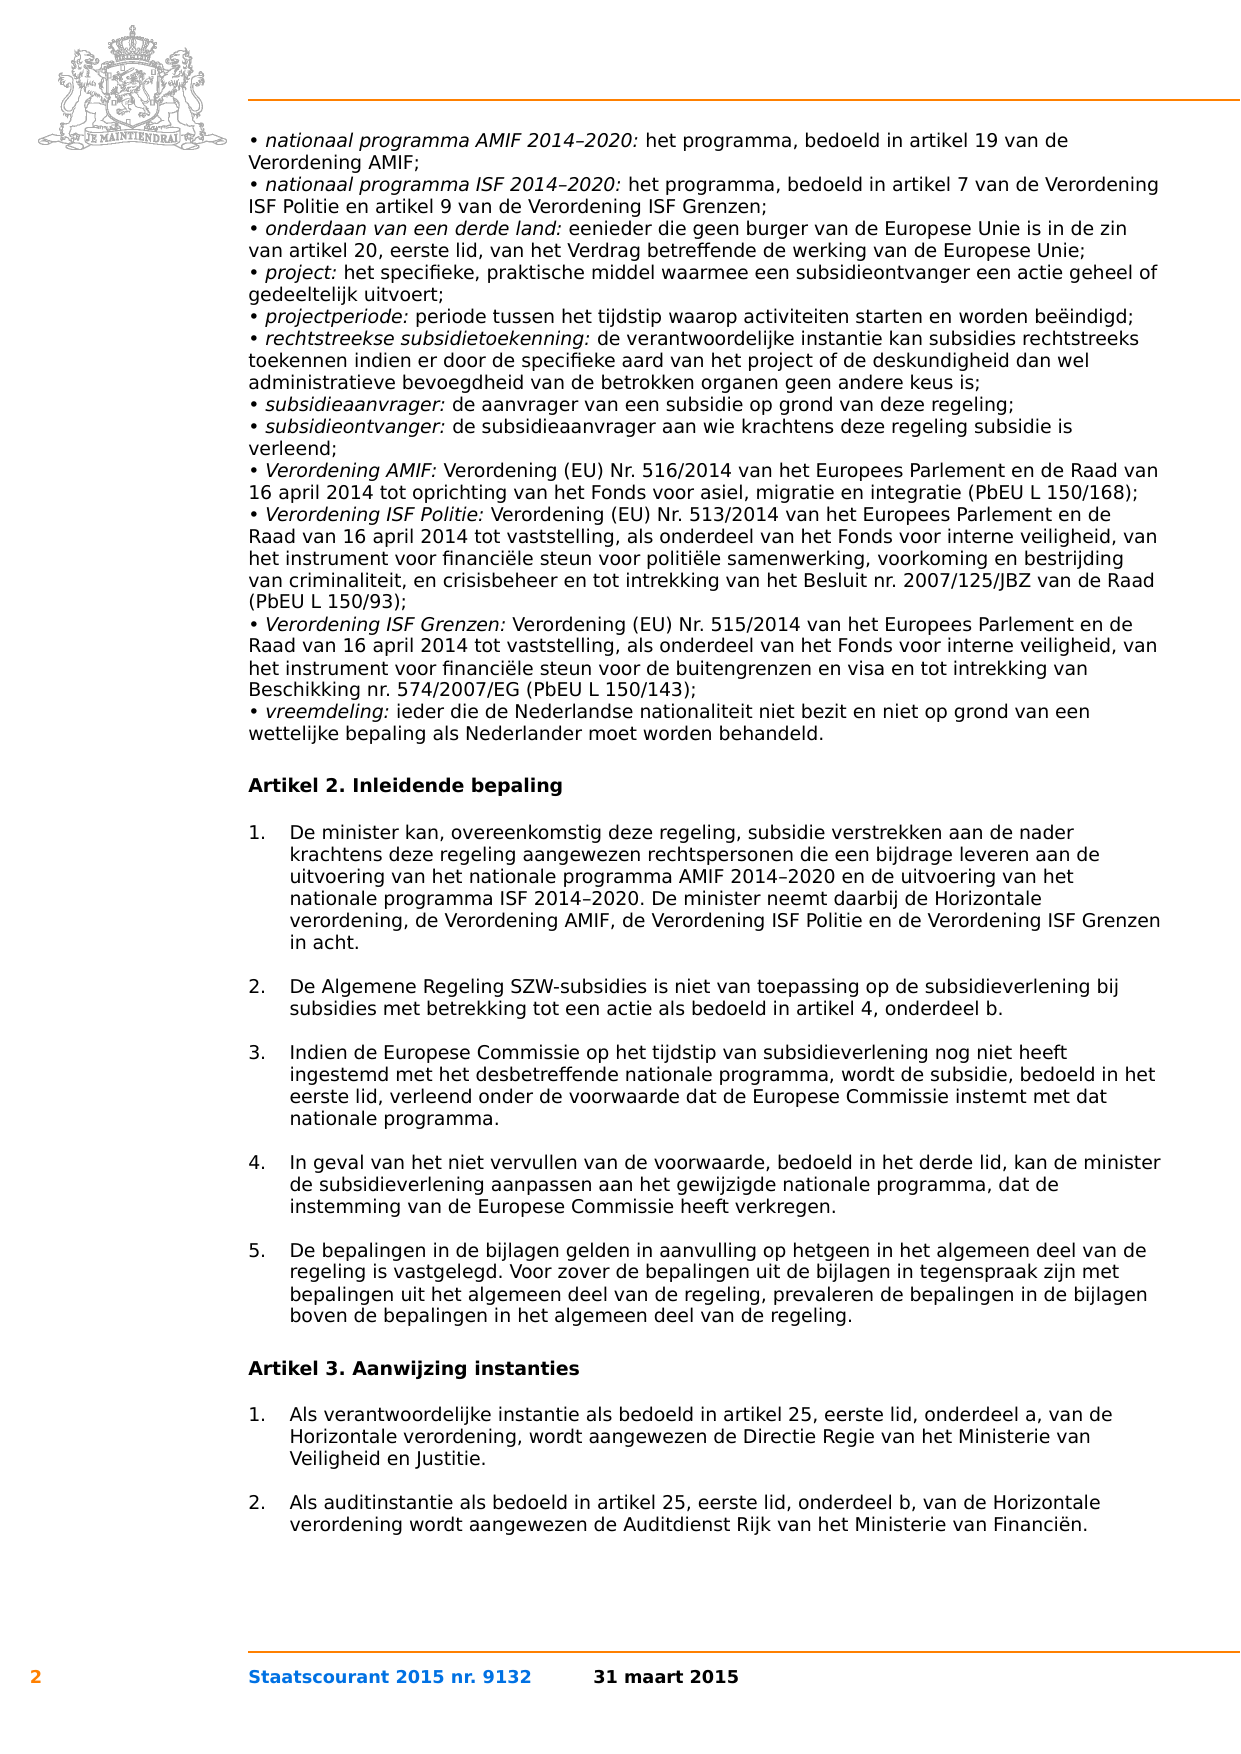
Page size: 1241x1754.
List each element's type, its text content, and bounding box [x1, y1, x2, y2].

text 2. Als auditinstantie als bedoeld in artikel 25, eerste lid, onderdeel b, van de Horizontale verordening wordt aangewezen de Auditdienst Rijk van het Ministerie van Financiën. [248, 1492, 1163, 1536]
text • projectperiode: periode tussen het tijdstip waarop activiteiten starten en worden beëindigd; [248, 306, 1163, 328]
text • onderdaan van een derde land: eenieder die geen burger van de Europese Unie is in de zin van artikel 20, eerste lid, van het Verdrag betreffende de werking van de Europese Unie; [248, 218, 1163, 262]
text 5. De bepalingen in de bijlagen gelden in aanvulling op hetgeen in het algemeen deel van de regeling is vastgelegd. Voor zover de bepalingen uit de bijlagen in tegenspraak zijn met bepalingen uit het algemeen deel van de regeling, prevaleren de bepalingen in de bijlagen boven de bepalingen in het algemeen deel van de regeling. [248, 1239, 1163, 1327]
text 4. In geval van het niet vervullen van de voorwaarde, bedoeld in het derde lid, kan de minister de subsidieverlening aanpassen aan het gewijzigde nationale programma, dat de instemming van de Europese Commissie heeft verkregen. [248, 1152, 1163, 1218]
text • subsidieaanvrager: de aanvrager van een subsidie op grond van deze regeling; [248, 394, 1163, 416]
text • subsidieontvanger: de subsidieaanvrager aan wie krachtens deze regeling subsidie is verleend; [248, 416, 1163, 459]
text • Verordening ISF Politie: Verordening (EU) Nr. 513/2014 van het Europees Parlement en de Raad van 16 april 2014 tot vaststelling, als onderdeel van het Fonds voor interne veiligheid, van het instrument voor financiële steun voor politiële samenwerking, voorkoming en bestrijding van criminaliteit, en crisisbeheer en tot intrekking van het Besluit nr. 2007/125/JBZ van de Raad (PbEU L 150/93); [248, 503, 1163, 613]
text • vreemdeling: ieder die de Nederlandse nationaliteit niet bezit en niet op grond van een wettelijke bepaling als Nederlander moet worden behandeld. [248, 701, 1163, 745]
text • nationaal programma AMIF 2014–2020: het programma, bedoeld in artikel 19 van de Verordening AMIF; [248, 130, 1163, 174]
text 1. De minister kan, overeenkomstig deze regeling, subsidie verstrekken aan de nader krachtens deze regeling aangewezen rechtspersonen die een bijdrage leveren aan de uitvoering van het nationale programma AMIF 2014–2020 en de uitvoering van het nationale programma ISF 2014–2020. De minister neemt daarbij de Horizontale verordening, de Verordening AMIF, de Verordening ISF Politie en de Verordening ISF Grenzen in acht. [248, 822, 1163, 954]
text 2. De Algemene Regeling SZW-subsidies is niet van toepassing op de subsidieverlening bij subsidies met betrekking tot een actie als bedoeld in artikel 4, onderdeel b. [248, 976, 1163, 1020]
text 1. Als verantwoordelijke instantie als bedoeld in artikel 25, eerste lid, onderdeel a, van de Horizontale verordening, wordt aangewezen de Directie Regie van het Ministerie van Veiligheid en Justitie. [248, 1404, 1163, 1470]
subtitle Artikel 3. Aanwijzing instanties [248, 1357, 1163, 1379]
text • project: het specifieke, praktische middel waarmee een subsidieontvanger een actie geheel of gedeeltelijk uitvoert; [248, 262, 1163, 306]
text • nationaal programma ISF 2014–2020: het programma, bedoeld in artikel 7 van de Verordening ISF Politie en artikel 9 van de Verordening ISF Grenzen; [248, 174, 1163, 218]
text • Verordening AMIF: Verordening (EU) Nr. 516/2014 van het Europees Parlement en de Raad van 16 april 2014 tot oprichting van het Fonds voor asiel, migratie en integratie (PbEU L 150/168); [248, 459, 1163, 503]
text • rechtstreekse subsidietoekenning: de verantwoordelijke instantie kan subsidies rechtstreeks toekennen indien er door de specifieke aard van het project of de deskundigheid dan wel administratieve bevoegdheid van de betrokken organen geen andere keus is; [248, 328, 1163, 394]
text 3. Indien de Europese Commissie op het tijdstip van subsidieverlening nog niet heeft ingestemd met het desbetreffende nationale programma, wordt de subsidie, bedoeld in het eerste lid, verleend onder de voorwaarde dat de Europese Commissie instemt met dat nationale programma. [248, 1042, 1163, 1130]
picture [38, 25, 227, 150]
subtitle Artikel 2. Inleidende bepaling [248, 775, 1163, 797]
text • Verordening ISF Grenzen: Verordening (EU) Nr. 515/2014 van het Europees Parlement en de Raad van 16 april 2014 tot vaststelling, als onderdeel van het Fonds voor interne veiligheid, van het instrument voor financiële steun voor de buitengrenzen en visa en tot intrekking van Beschikking nr. 574/2007/EG (PbEU L 150/143); [248, 613, 1163, 701]
